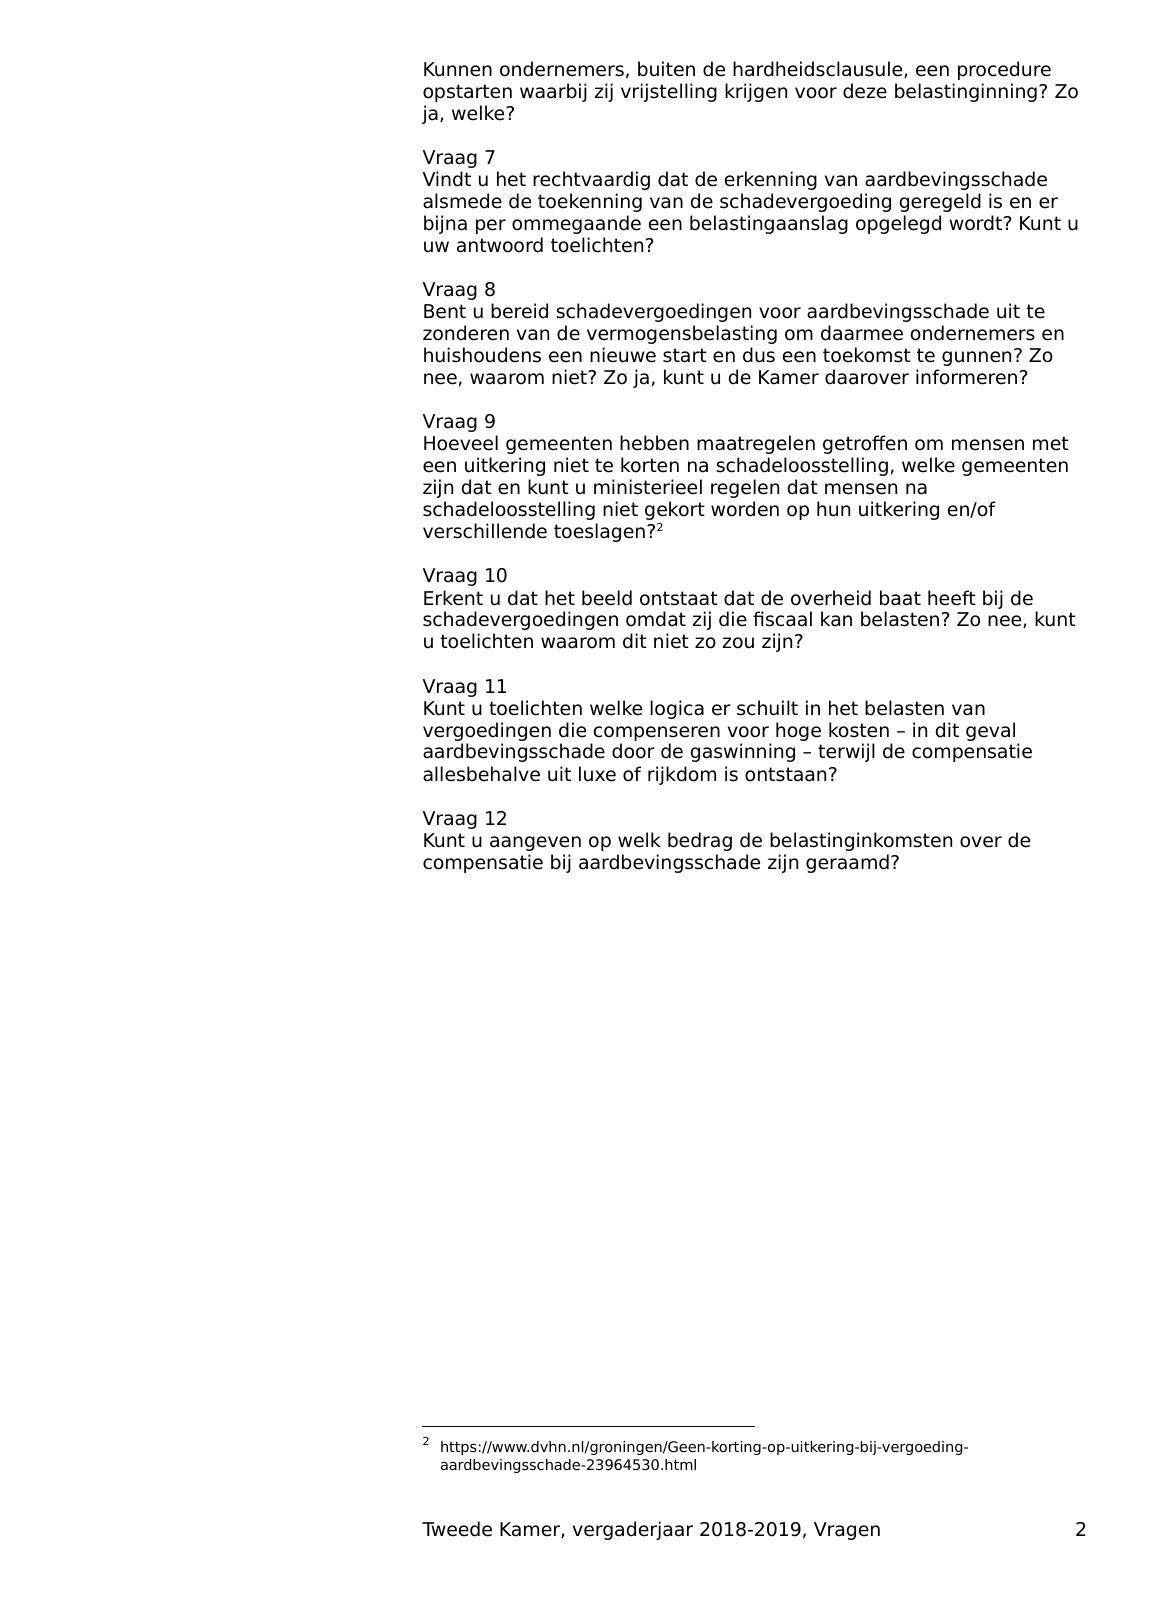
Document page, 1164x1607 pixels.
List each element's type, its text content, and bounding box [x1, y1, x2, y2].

text Vraag 12 [422, 808, 1087, 829]
text Erkent u dat het beeld ontstaat dat de overheid baat heeft bij de schadevergoedingen omdat zij die fiscaal kan belasten? Zo nee, kunt u toelichten waarom dit niet zo zou zijn? [422, 587, 1087, 653]
text Vraag 11 [422, 676, 1087, 697]
text Vraag 9 [422, 411, 1087, 433]
text Hoeveel gemeenten hebben maatregelen getroffen om mensen met een uitkering niet te korten na schadeloosstelling, welke gemeenten zijn dat en kunt u ministerieel regelen dat mensen na schadeloosstelling niet gekort worden op hun uitkering en/of verschillende toeslagen? [422, 433, 1087, 543]
text Kunt u toelichten welke logica er schuilt in het belasten van vergoedingen die compenseren voor hoge kosten – in dit geval aardbevingsschade door de gaswinning – terwijl de compensatie allesbehalve uit luxe of rijkdom is ontstaan? [422, 697, 1087, 785]
text Kunnen ondernemers, buiten de hardheidsclausule, een procedure opstarten waarbij zij vrijstelling krijgen voor deze belastinginning? Zo ja, welke? [422, 59, 1087, 125]
text Vraag 8 [422, 279, 1087, 301]
text Vraag 7 [422, 147, 1087, 169]
text Vraag 10 [422, 565, 1087, 587]
text Bent u bereid schadevergoedingen voor aardbevingsschade uit te zonderen van de vermogensbelasting om daarmee ondernemers en huishoudens een nieuwe start en dus een toekomst te gunnen? Zo nee, waarom niet? Zo ja, kunt u de Kamer daarover informeren? [422, 301, 1087, 389]
text Kunt u aangeven op welk bedrag de belastinginkomsten over de compensatie bij aardbevingsschade zijn geraamd? [422, 829, 1087, 873]
text Vindt u het rechtvaardig dat de erkenning van aardbevingsschade alsmede de toekenning van de schadevergoeding geregeld is en er bijna per ommegaande een belastingaanslag opgelegd wordt? Kunt u uw antwoord toelichten? [422, 169, 1087, 257]
text https://www.dvhn.nl/groningen/Geen-korting-op-uitkering-bij-vergoeding-aardbevingsschade-23964530.html [422, 1435, 1087, 1474]
